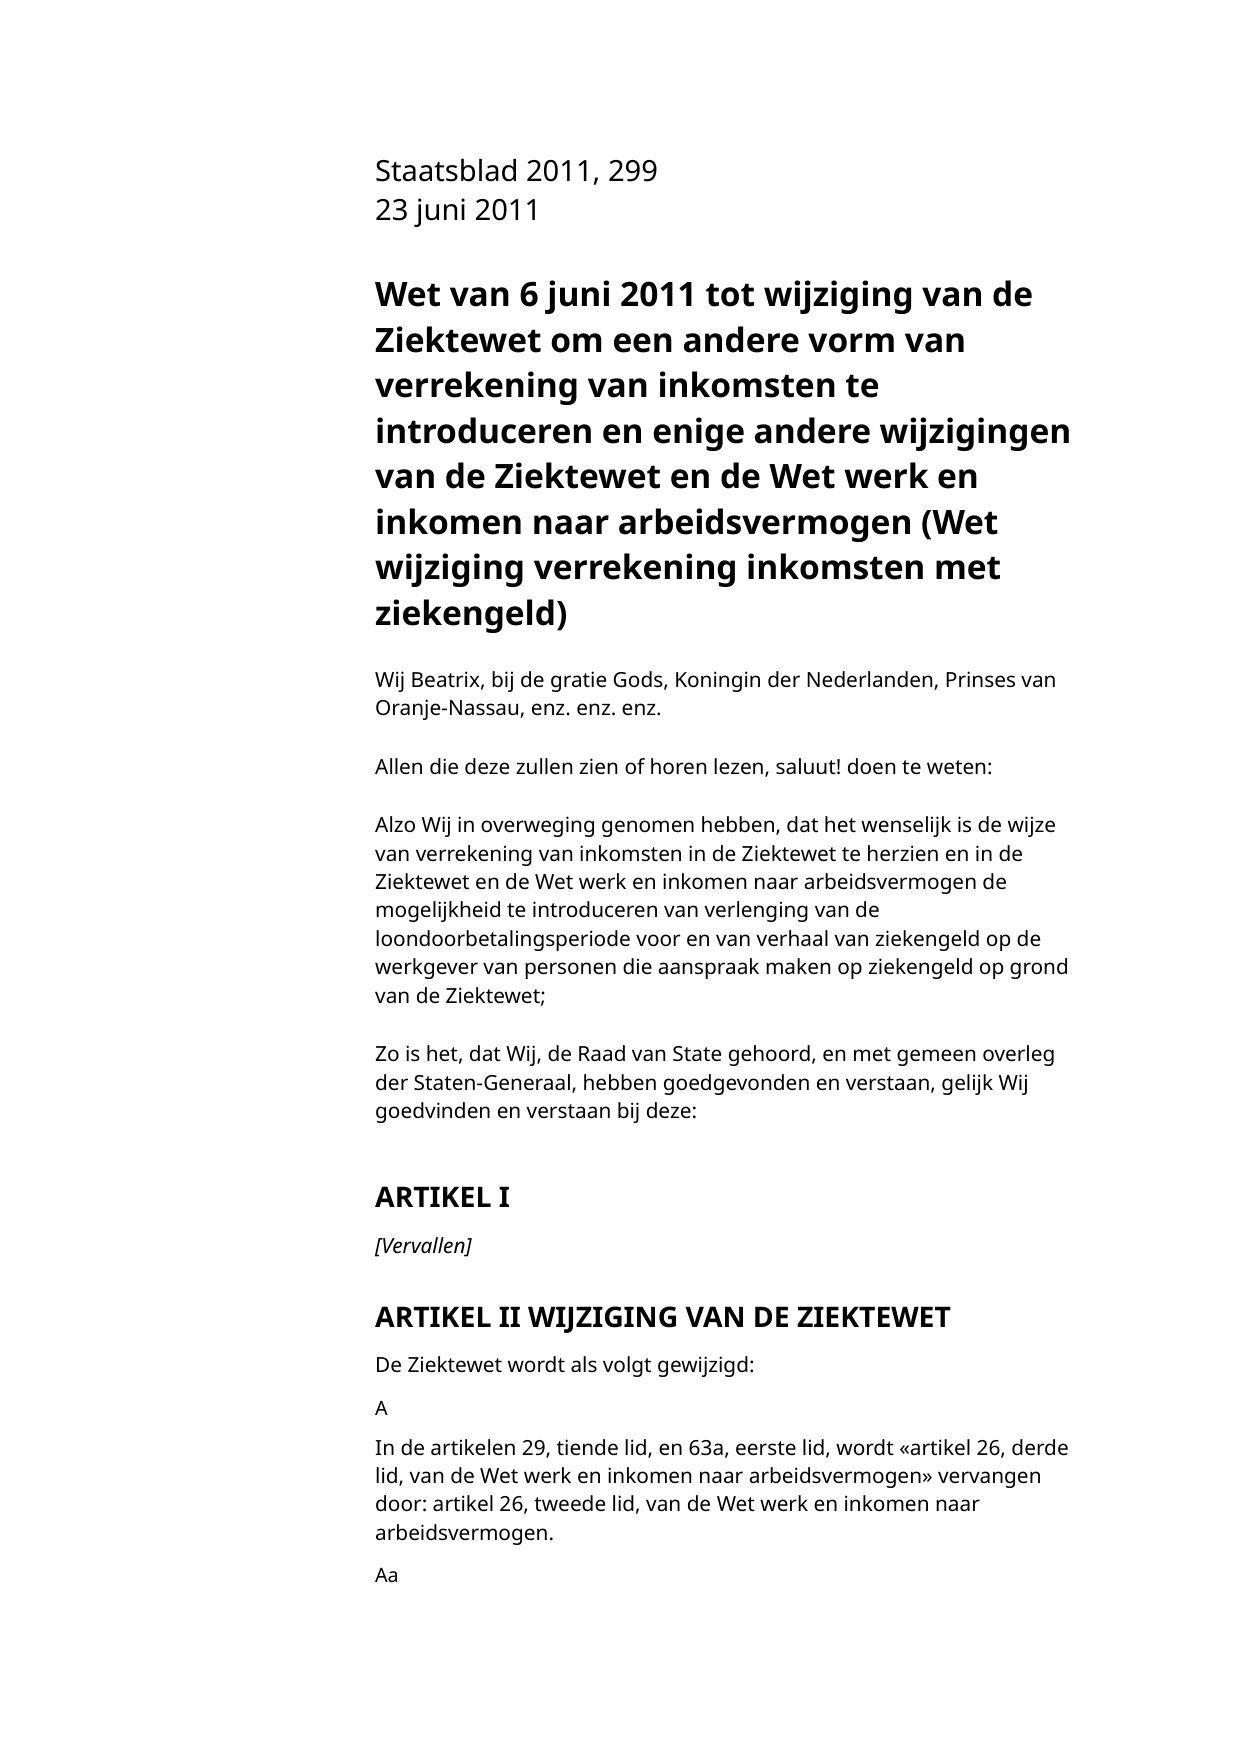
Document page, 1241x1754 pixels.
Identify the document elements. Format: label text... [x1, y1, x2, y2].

text Staatsblad 2011, 299 [375, 150, 1090, 190]
text 23 juni 2011 [375, 190, 1090, 229]
text Aa [375, 1561, 1090, 1588]
subtitle Wet van 6 juni 2011 tot wijziging van de Ziektewet om een andere vorm van verrekening van inkomsten te introduceren en enige andere wijzigingen van de Ziektewet en de Wet werk en inkomen naar arbeidsvermogen (Wet wijziging verrekening inkomsten met ziekengeld) [375, 271, 1090, 635]
text Allen die deze zullen zien of horen lezen, saluut! doen te weten: [375, 752, 1090, 780]
text Alzo Wij in overweging genomen hebben, dat het wenselijk is de wijze van verrekening van inkomsten in de Ziektewet te herzien en in de Ziektewet en de Wet werk en inkomen naar arbeidsvermogen de mogelijkheid te introduceren van verlenging van de loondoorbetalingsperiode voor en van verhaal van ziekengeld op de werkgever van personen die aanspraak maken op ziekengeld op grond van de Ziektewet; [375, 810, 1090, 1009]
text In de artikelen 29, tiende lid, en 63a, eerste lid, wordt «artikel 26, derde lid, van de Wet werk en inkomen naar arbeidsvermogen» vervangen door: artikel 26, tweede lid, van de Wet werk en inkomen naar arbeidsvermogen. [375, 1433, 1090, 1546]
text De Ziektewet wordt als volgt gewijzigd: [375, 1350, 1090, 1379]
text A [375, 1394, 1090, 1421]
text Wij Beatrix, bij de gratie Gods, Koningin der Nederlanden, Prinses van Oranje-Nassau, enz. enz. enz. [375, 665, 1090, 722]
text [Vervallen] [375, 1231, 1090, 1259]
subtitle ARTIKEL I [375, 1177, 1090, 1216]
text Zo is het, dat Wij, de Raad van State gehoord, en met gemeen overleg der Staten-Generaal, hebben goedgevonden en verstaan, gelijk Wij goedvinden en verstaan bij deze: [375, 1039, 1090, 1125]
subtitle ARTIKEL II WIJZIGING VAN DE ZIEKTEWET [375, 1297, 1090, 1335]
